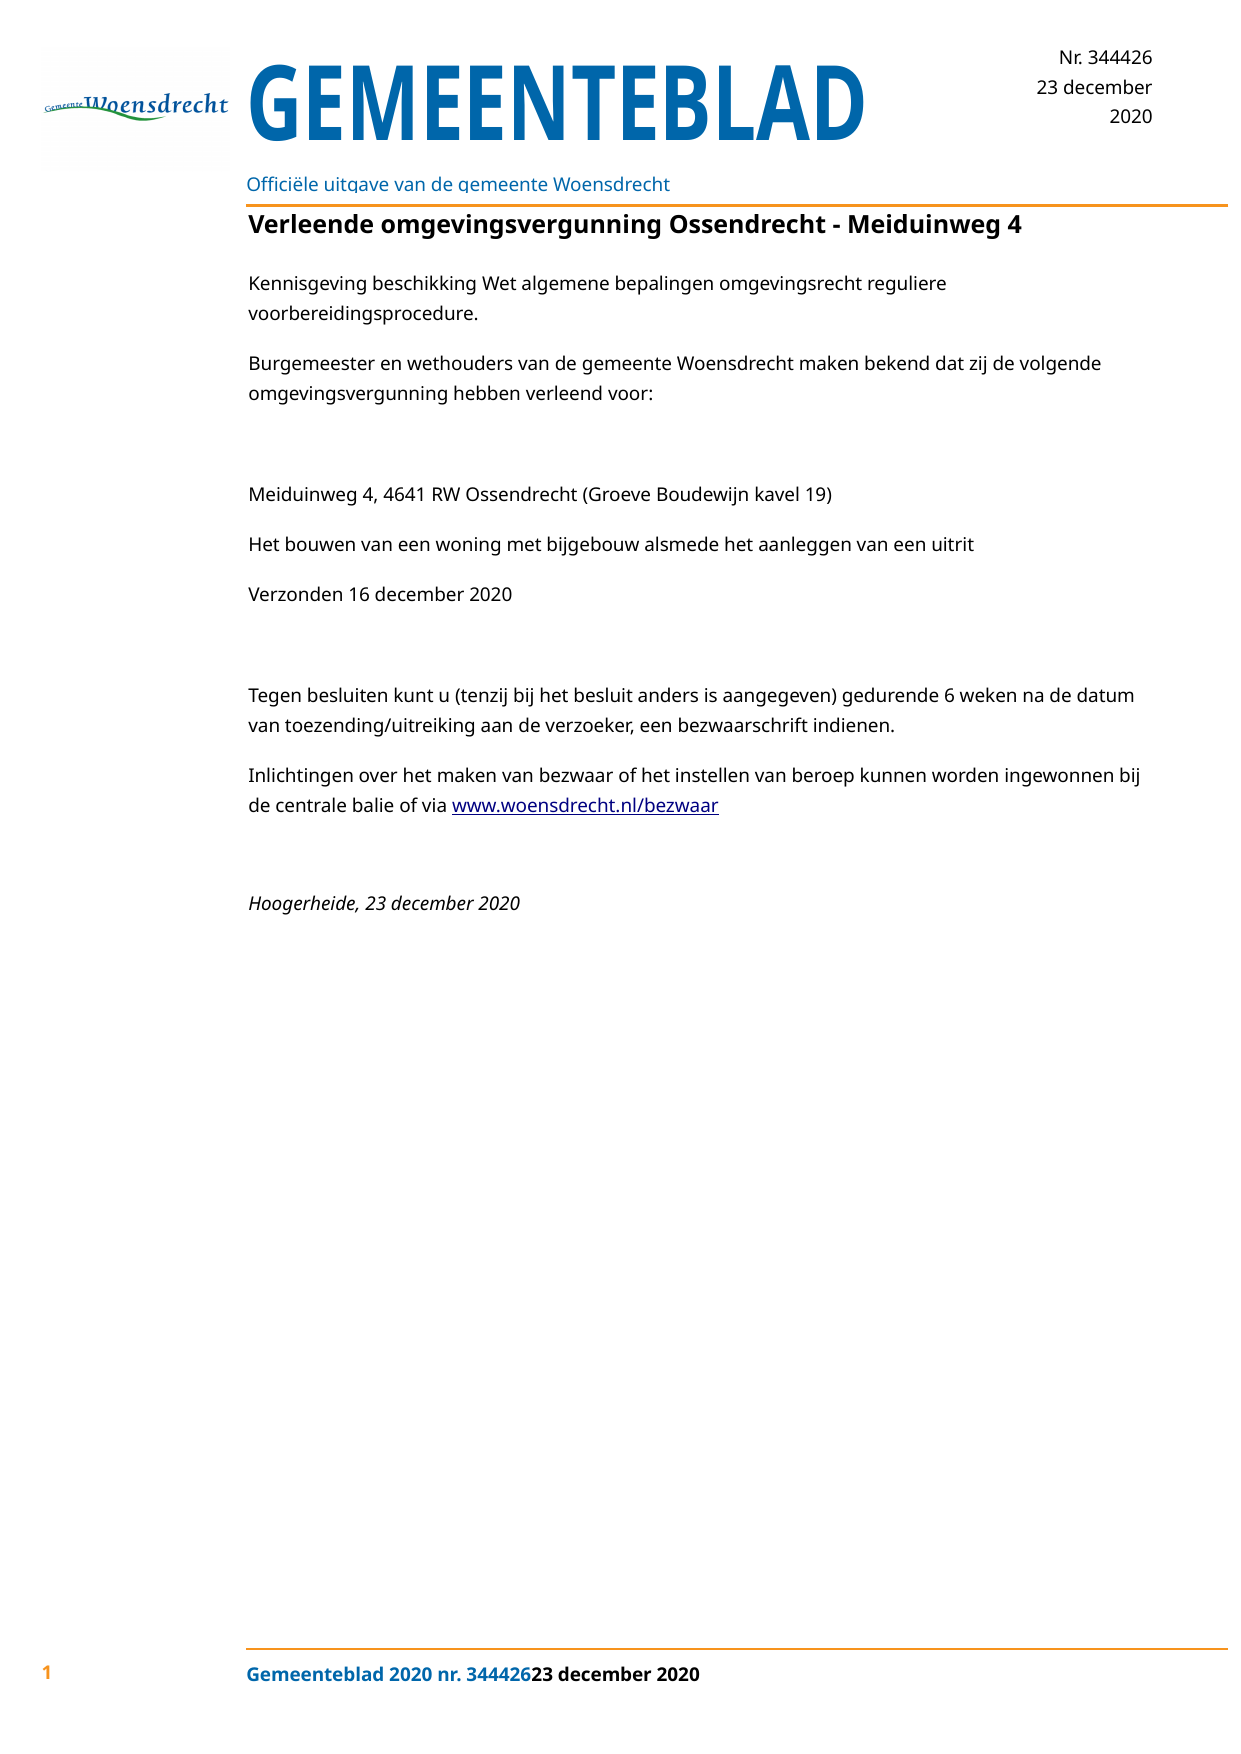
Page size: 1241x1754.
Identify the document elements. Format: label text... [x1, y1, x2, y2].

text Kennisgeving beschikking Wet algemene bepalingen omgevingsrecht reguliere voorbereidingsprocedure. [248, 270, 1152, 326]
text Inlichtingen over het maken van bezwaar of het instellen van beroep kunnen worden ingewonnen bij de centrale balie of via www.woensdrecht.nl/bezwaar [248, 762, 1152, 818]
text Tegen besluiten kunt u (tenzij bij het besluit anders is aangegeven) gedurende 6 weken na de datum van toezending/uitreiking aan de verzoeker, een bezwaarschrift indienen. [248, 682, 1152, 738]
text Het bouwen van een woning met bijgebouw alsmede het aanleggen van een uitrit [248, 531, 1152, 557]
picture [41, 47, 231, 172]
text Verzonden 16 december 2020 [248, 582, 1152, 607]
text Meiduinweg 4, 4641 RW Ossendrecht (Groeve Boudewijn kavel 19) [248, 481, 1152, 506]
text Burgemeester en wethouders van de gemeente Woensdrecht maken bekend dat zij de volgende omgevingsvergunning hebben verleend voor: [248, 350, 1152, 406]
text Verleende omgevingsvergunning Ossendrecht - Meiduinweg 4 [248, 207, 1152, 241]
text Hoogerheide, 23 december 2020 [248, 890, 1152, 916]
